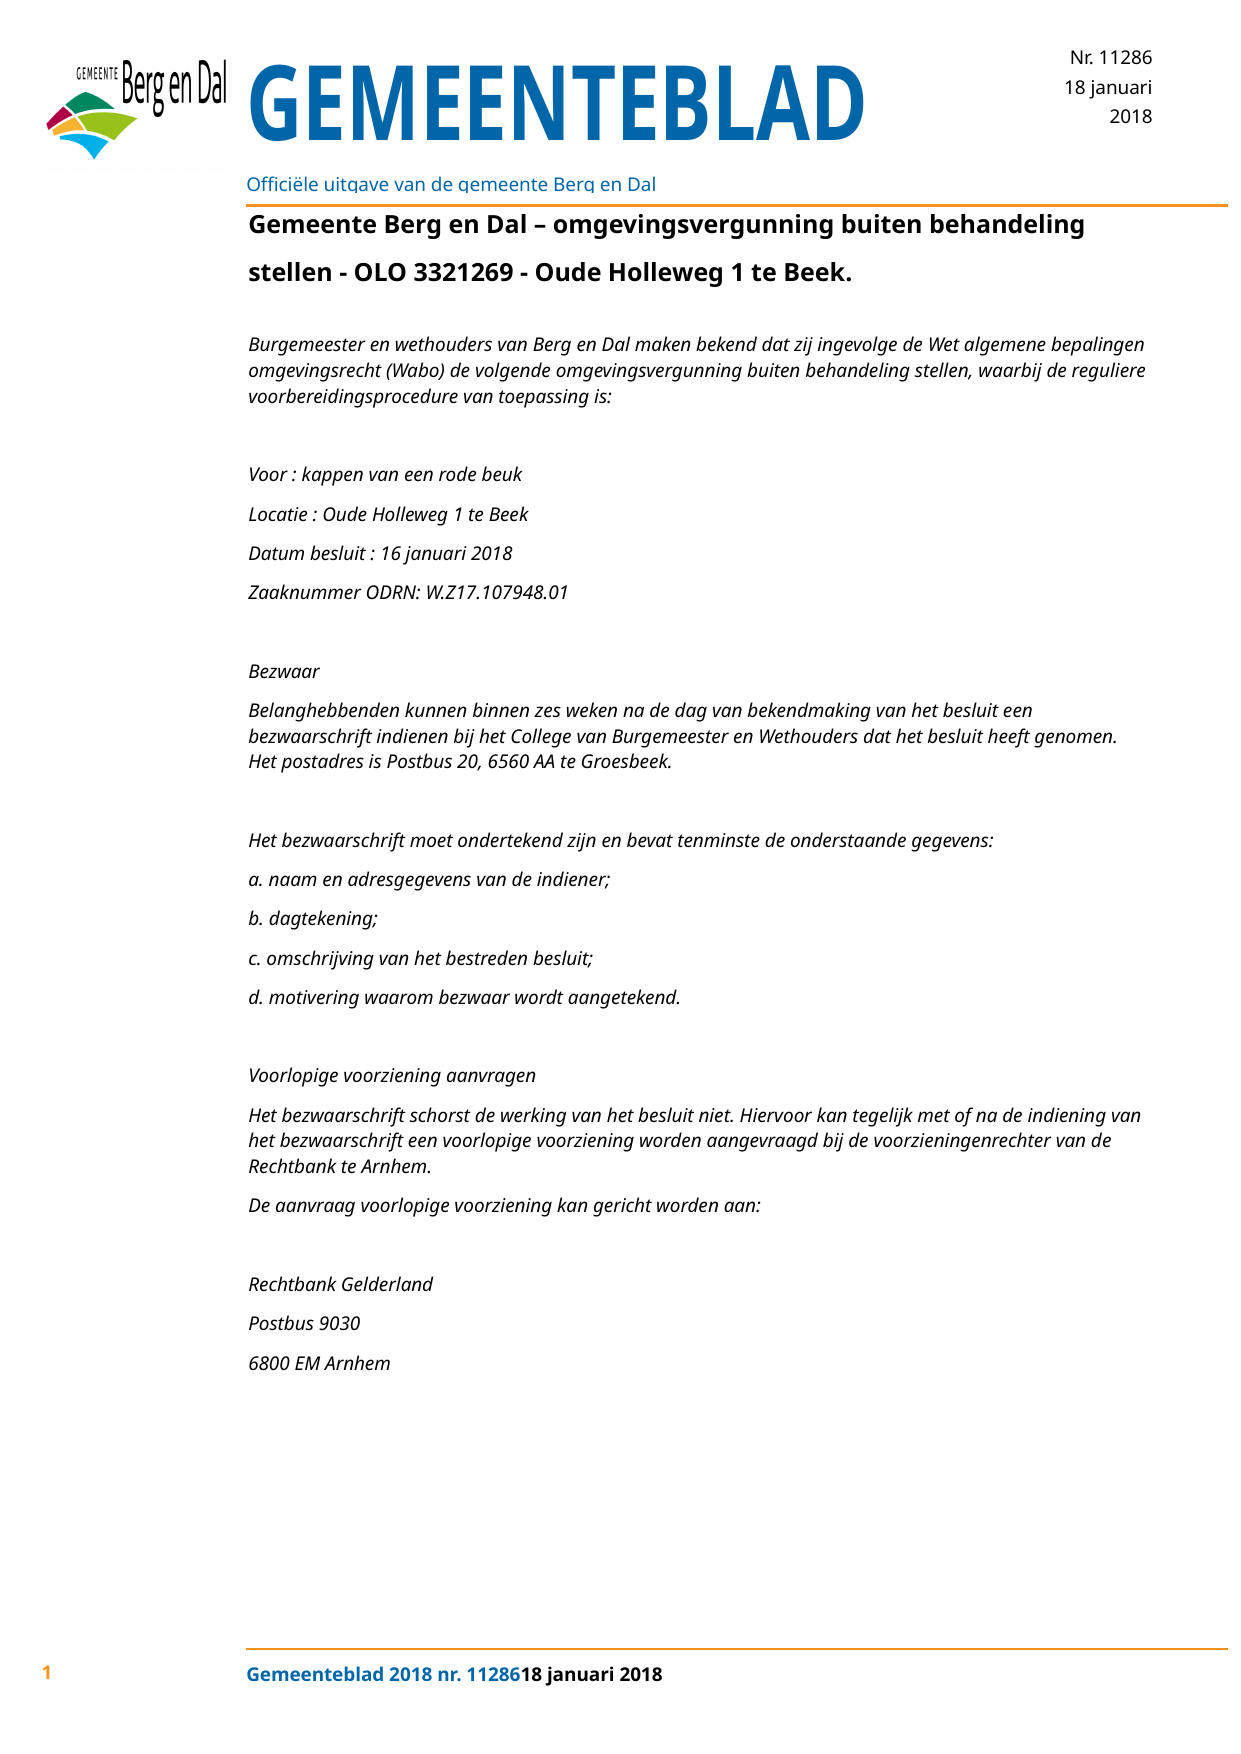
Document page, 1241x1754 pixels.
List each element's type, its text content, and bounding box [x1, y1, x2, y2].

text Gemeente Berg en Dal – omgevingsvergunning buiten behandeling stellen - OLO 3321269 - Oude Holleweg 1 te Beek. [248, 207, 1152, 288]
text Burgemeester en wethouders van Berg en Dal maken bekend dat zij ingevolge de Wet algemene bepalingen omgevingsrecht (Wabo) de volgende omgevingsvergunning buiten behandeling stellen, waarbij de reguliere voorbereidingsprocedure van toepassing is: [248, 331, 1152, 409]
text Belanghebbenden kunnen binnen zes weken na de dag van bekendmaking van het besluit een bezwaarschrift indienen bij het College van Burgemeester en Wethouders dat het besluit heeft genomen. Het postadres is Postbus 20, 6560 AA te Groesbeek. [248, 697, 1152, 774]
text Locatie : Oude Holleweg 1 te Beek [248, 501, 1152, 526]
text Voor : kappen van een rode beuk [248, 461, 1152, 487]
text c. omschrijving van het bestreden besluit; [248, 945, 1152, 971]
text Het bezwaarschrift schorst de werking van het besluit niet. Hiervoor kan tegelijk met of na de indiening van het bezwaarschrift een voorlopige voorziening worden aangevraagd bij de voorzieningenrechter van de Rechtbank te Arnhem. [248, 1102, 1152, 1179]
text Voorlopige voorziening aanvragen [248, 1063, 1152, 1088]
picture [41, 47, 231, 172]
text Datum besluit : 16 januari 2018 [248, 540, 1152, 566]
text Rechtbank Gelderland [248, 1271, 1152, 1297]
text Het bezwaarschrift moet ondertekend zijn en bevat tenminste de onderstaande gegevens: [248, 827, 1152, 853]
text Zaaknummer ODRN: W.Z17.107948.01 [248, 579, 1152, 605]
text 6800 EM Arnhem [248, 1350, 1152, 1376]
text Bezwaar [248, 658, 1152, 683]
text a. naam en adresgegevens van de indiener; [248, 866, 1152, 892]
text b. dagtekening; [248, 906, 1152, 931]
text d. motivering waarom bezwaar wordt aangetekend. [248, 984, 1152, 1010]
text Postbus 9030 [248, 1311, 1152, 1336]
text De aanvraag voorlopige voorziening kan gericht worden aan: [248, 1193, 1152, 1218]
